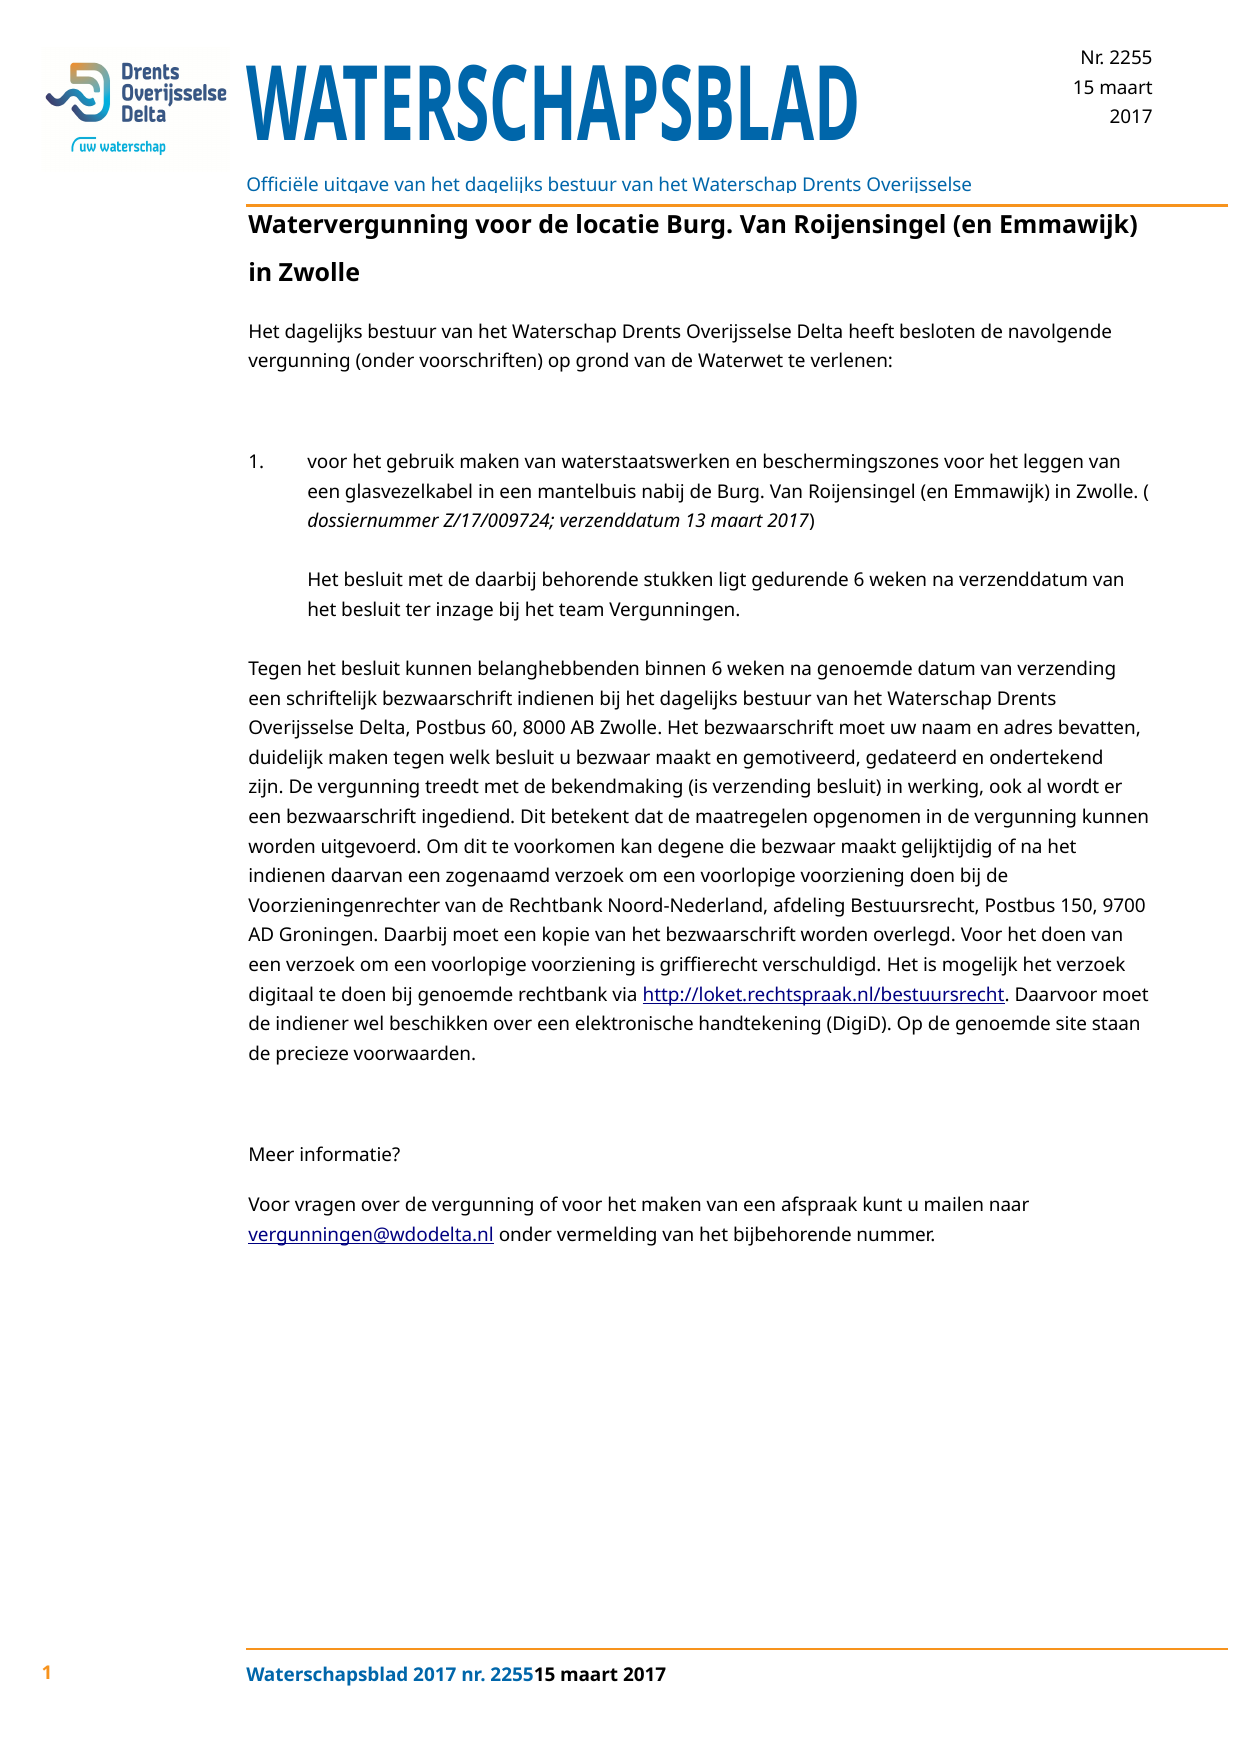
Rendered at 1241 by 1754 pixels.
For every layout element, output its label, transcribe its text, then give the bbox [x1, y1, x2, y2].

picture [41, 47, 231, 172]
list voor het gebruik maken van waterstaatswerken en beschermingszones voor het leggen van een glasvezelkabel in een mantelbuis nabij de Burg. Van Roijensingel (en Emmawijk) in Zwolle. ( dossiernummer Z/17/009724; verzenddatum 13 maart 2017) [248, 448, 1152, 533]
text Voor vragen over de vergunning of voor het maken van een afspraak kunt u mailen naar vergunningen@wdodelta.nl onder vermelding van het bijbehorende nummer. [248, 1191, 1152, 1247]
text Het dagelijks bestuur van het Waterschap Drents Overijsselse Delta heeft besloten de navolgende vergunning (onder voorschriften) op grond van de Waterwet te verlenen: [248, 318, 1152, 373]
text Tegen het besluit kunnen belanghebbenden binnen 6 weken na genoemde datum van verzending een schriftelijk bezwaarschrift indienen bij het dagelijks bestuur van het Waterschap Drents Overijsselse Delta, Postbus 60, 8000 AB Zwolle. Het bezwaarschrift moet uw naam en adres bevatten, duidelijk maken tegen welk besluit u bezwaar maakt en gemotiveerd, gedateerd en ondertekend zijn. De vergunning treedt met de bekendmaking (is verzending besluit) in werking, ook al wordt er een bezwaarschrift ingediend. Dit betekent dat de maatregelen opgenomen in de vergunning kunnen worden uitgevoerd. Om dit te voorkomen kan degene die bezwaar maakt gelijktijdig of na het indienen daarvan een zogenaamd verzoek om een voorlopige voorziening doen bij de Voorzieningenrechter van de Rechtbank Noord-Nederland, afdeling Bestuursrecht, Postbus 150, 9700 AD Groningen. Daarbij moet een kopie van het bezwaarschrift worden overlegd. Voor het doen van een verzoek om een voorlopige voorziening is griffierecht verschuldigd. Het is mogelijk het verzoek digitaal te doen bij genoemde rechtbank via http://loket.rechtspraak.nl/bestuursrecht. Daarvoor moet de indiener wel beschikken over een elektronische handtekening (DigiD). Op de genoemde site staan de precieze voorwaarden. [248, 655, 1152, 1066]
list Het besluit met de daarbij behorende stukken ligt gedurende 6 weken na verzenddatum van het besluit ter inzage bij het team Vergunningen. [248, 567, 1152, 622]
text Meer informatie? [248, 1141, 1152, 1167]
text Watervergunning voor de locatie Burg. Van Roijensingel (en Emmawijk) in Zwolle [248, 207, 1152, 288]
